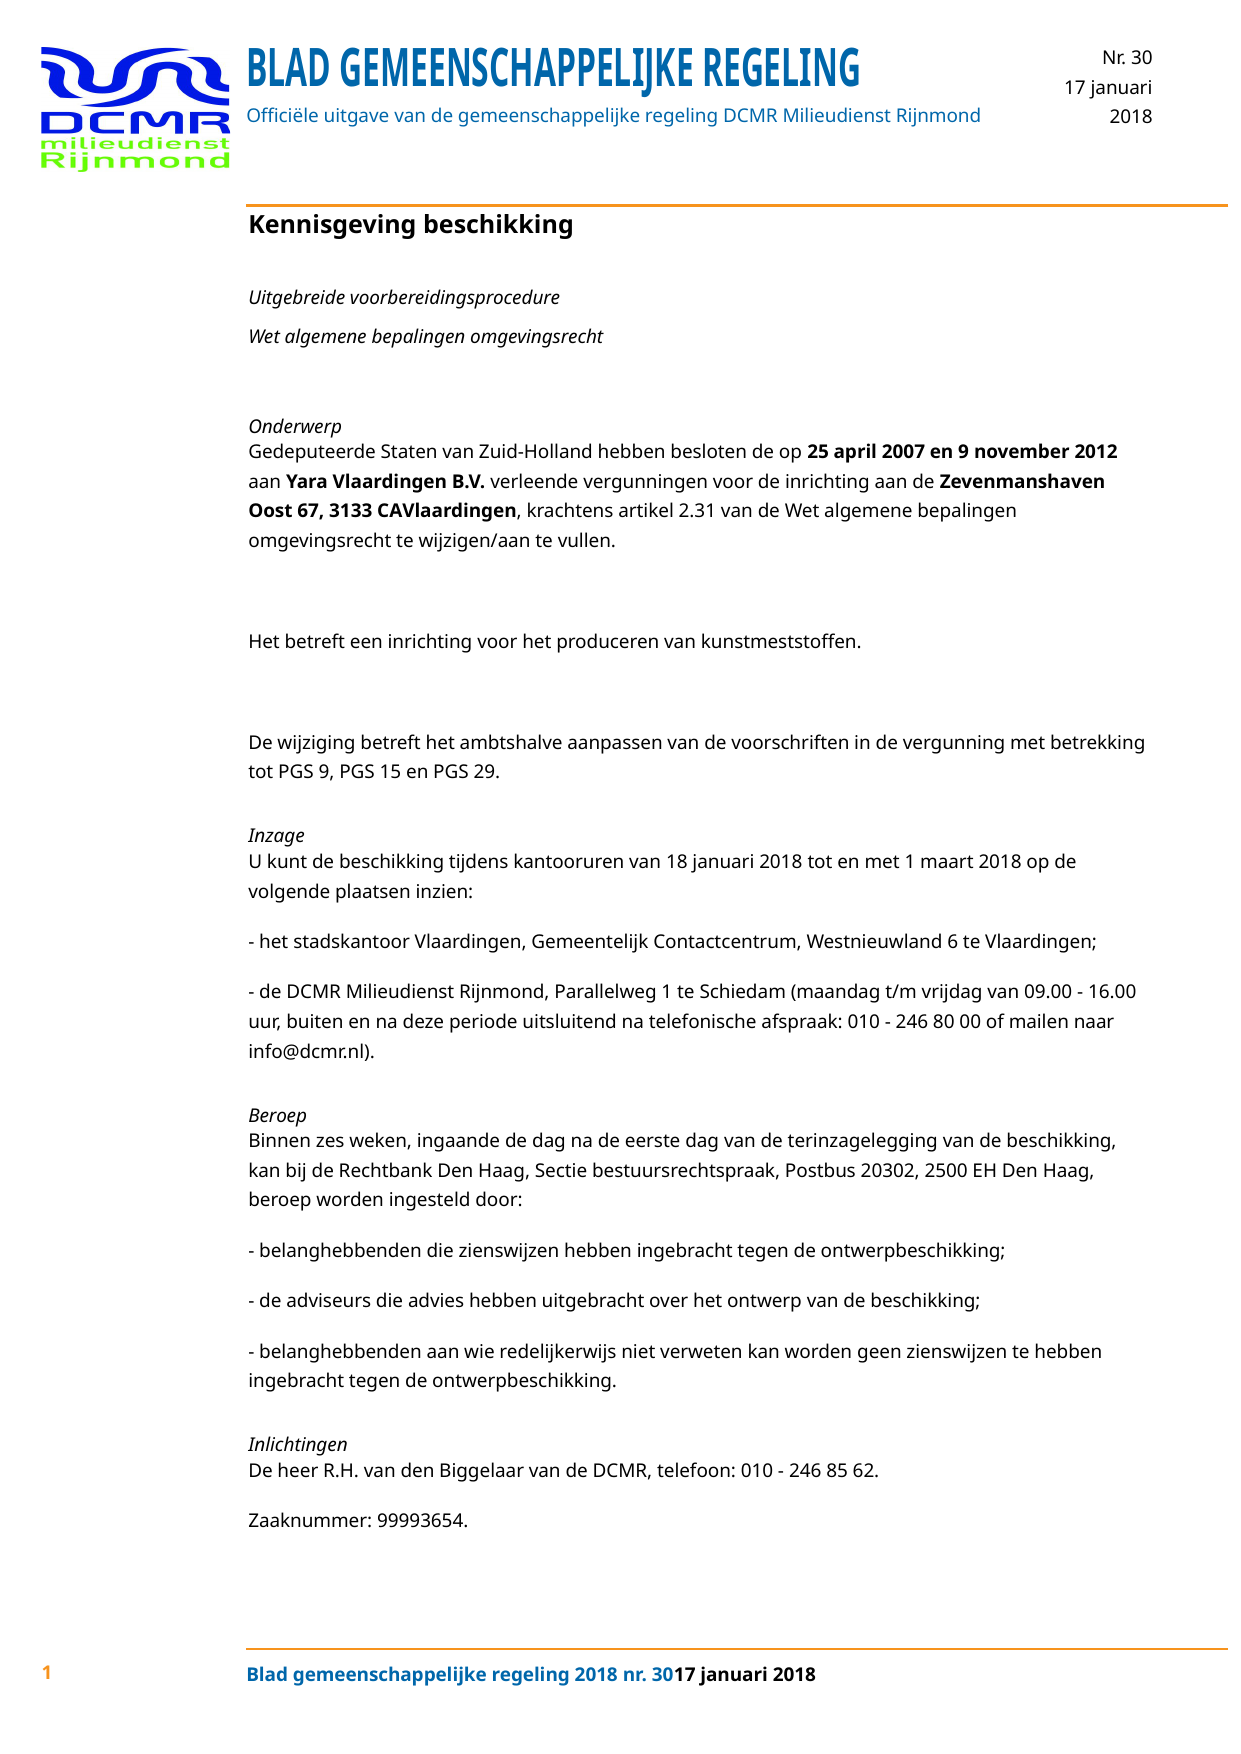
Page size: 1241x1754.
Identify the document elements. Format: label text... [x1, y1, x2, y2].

text Binnen zes weken, ingaande de dag na de eerste dag van de terinzagelegging van de beschikking, kan bij de Rechtbank Den Haag, Sectie bestuursrechtspraak, Postbus 20302, 2500 EH Den Haag, beroep worden ingesteld door: [248, 1127, 1152, 1212]
text Onderwerp [248, 413, 1152, 438]
text Beroep [248, 1102, 1152, 1127]
text Het betreft een inrichting voor het produceren van kunstmeststoffen. [248, 628, 1152, 654]
picture [41, 47, 231, 172]
text Inzage [248, 822, 1152, 848]
text Wet algemene bepalingen omgevingsrecht [248, 323, 1152, 349]
text Zaaknummer: 99993654. [248, 1508, 1152, 1533]
text Inlichtingen [248, 1431, 1152, 1457]
text Kennisgeving beschikking [248, 207, 1152, 241]
text De wijziging betreft het ambtshalve aanpassen van de voorschriften in de vergunning met betrekking tot PGS 9, PGS 15 en PGS 29. [248, 729, 1152, 784]
text Gedeputeerde Staten van Zuid-Holland hebben besloten de op 25 april 2007 en 9 november 2012 aan Yara Vlaardingen B.V. verleende vergunningen voor de inrichting aan de Zevenmanshaven Oost 67, 3133 CAVlaardingen, krachtens artikel 2.31 van de Wet algemene bepalingen omgevingsrecht te wijzigen/aan te vullen. [248, 438, 1152, 553]
text U kunt de beschikking tijdens kantooruren van 18 januari 2018 tot en met 1 maart 2018 op de volgende plaatsen inzien: [248, 848, 1152, 903]
text - het stadskantoor Vlaardingen, Gemeentelijk Contactcentrum, Westnieuwland 6 te Vlaardingen; [248, 928, 1152, 954]
text De heer R.H. van den Biggelaar van de DCMR, telefoon: 010 - 246 85 62. [248, 1457, 1152, 1483]
text - de DCMR Milieudienst Rijnmond, Parallelweg 1 te Schiedam (maandag t/m vrijdag van 09.00 - 16.00 uur, buiten en na deze periode uitsluitend na telefonische afspraak: 010 - 246 80 00 of mailen naar info@dcmr.nl). [248, 979, 1152, 1063]
text - de adviseurs die advies hebben uitgebracht over het ontwerp van de beschikking; [248, 1287, 1152, 1313]
text - belanghebbenden aan wie redelijkerwijs niet verweten kan worden geen zienswijzen te hebben ingebracht tegen de ontwerpbeschikking. [248, 1338, 1152, 1393]
text - belanghebbenden die zienswijzen hebben ingebracht tegen de ontwerpbeschikking; [248, 1237, 1152, 1263]
text Uitgebreide voorbereidingsprocedure [248, 284, 1152, 309]
